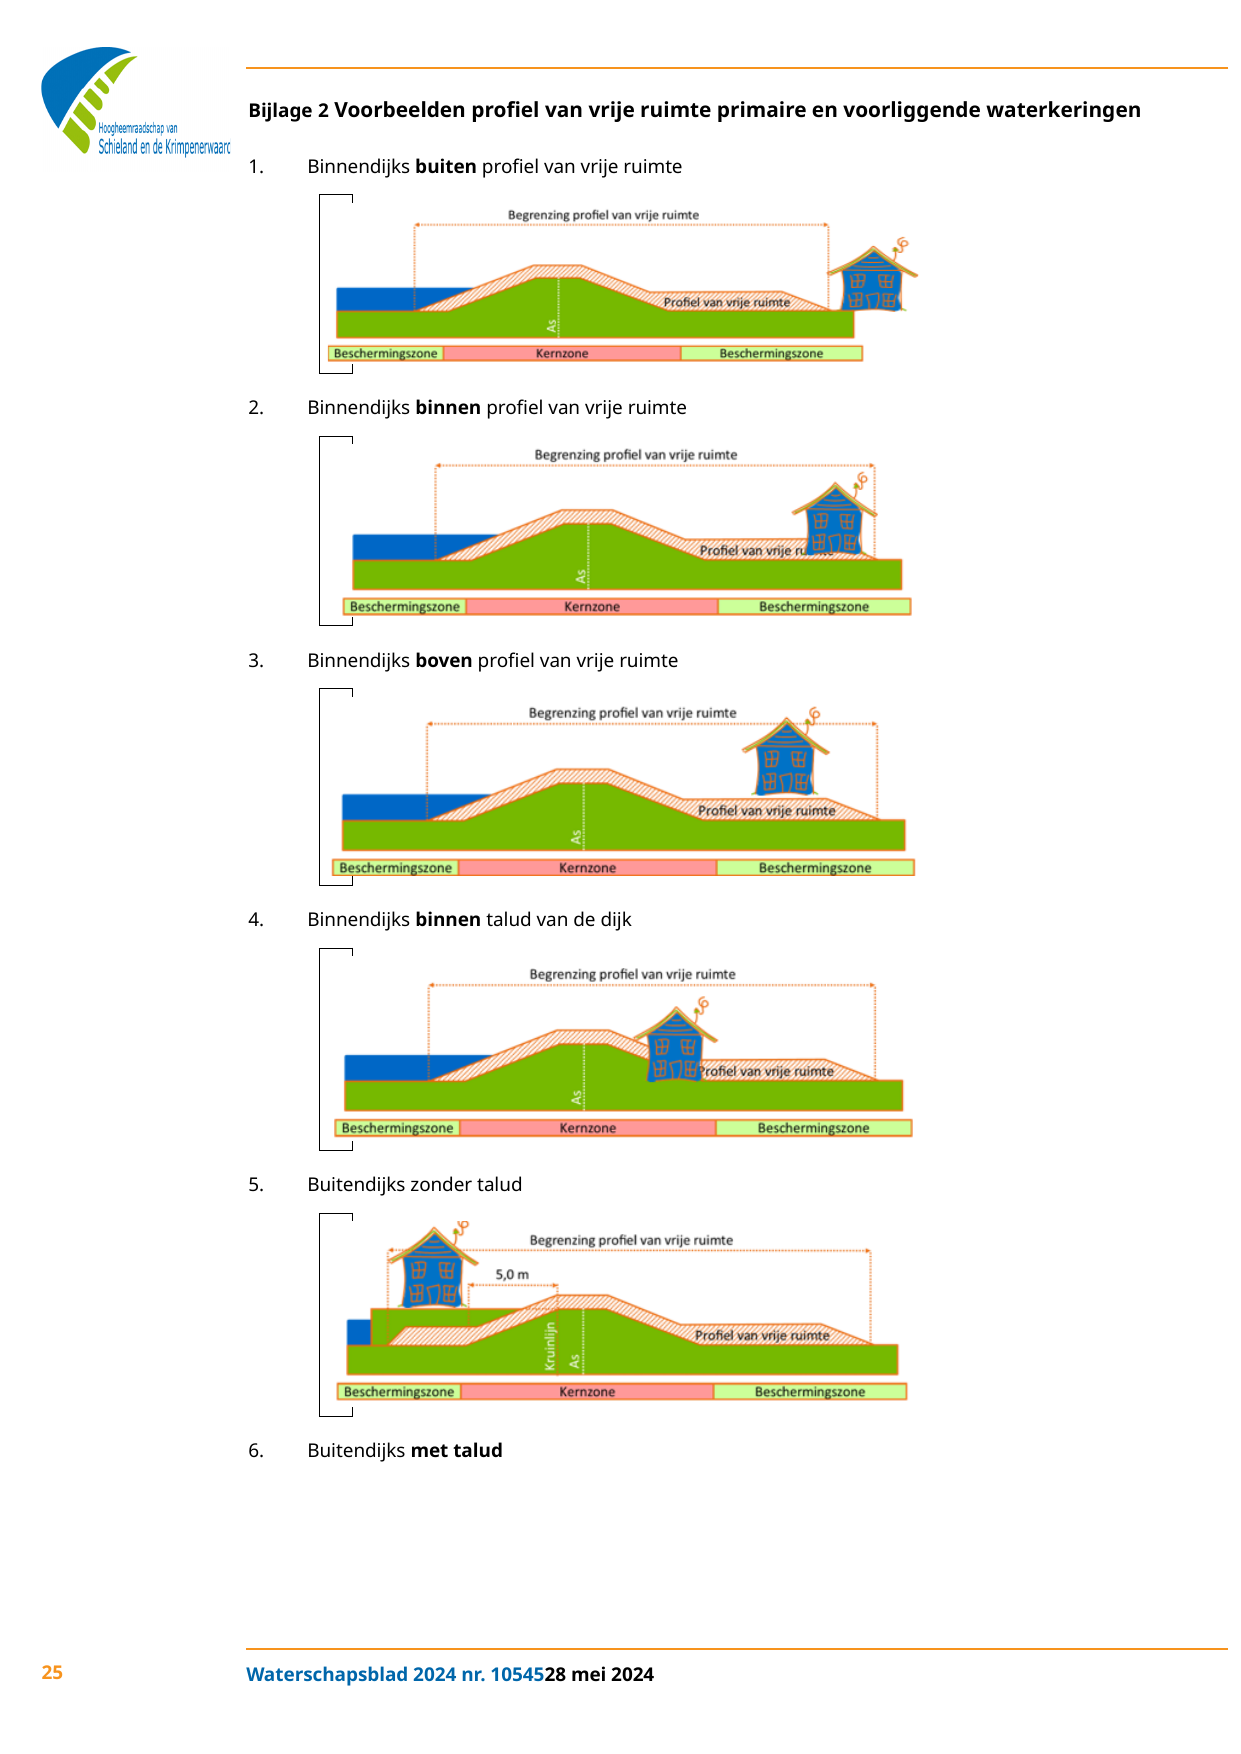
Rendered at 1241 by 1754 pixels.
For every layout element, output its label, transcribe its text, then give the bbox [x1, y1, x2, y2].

list Binnendijks buiten profiel van vrije ruimte [248, 153, 1152, 179]
picture [327, 697, 919, 876]
list Binnendijks binnen talud van de dijk [248, 906, 1152, 932]
picture [327, 203, 919, 364]
text Bijlage 2 Voorbeelden profiel van vrije ruimte primaire en voorliggende waterkeringen [248, 95, 1152, 123]
list Buitendijks met talud [248, 1437, 1152, 1463]
list Buitendijks zonder talud [248, 1171, 1152, 1197]
list Binnendijks boven profiel van vrije ruimte [248, 647, 1152, 673]
picture [41, 47, 231, 172]
picture [327, 956, 919, 1141]
list Binnendijks binnen profiel van vrije ruimte [248, 394, 1152, 420]
picture [327, 1221, 919, 1407]
picture [327, 444, 919, 617]
